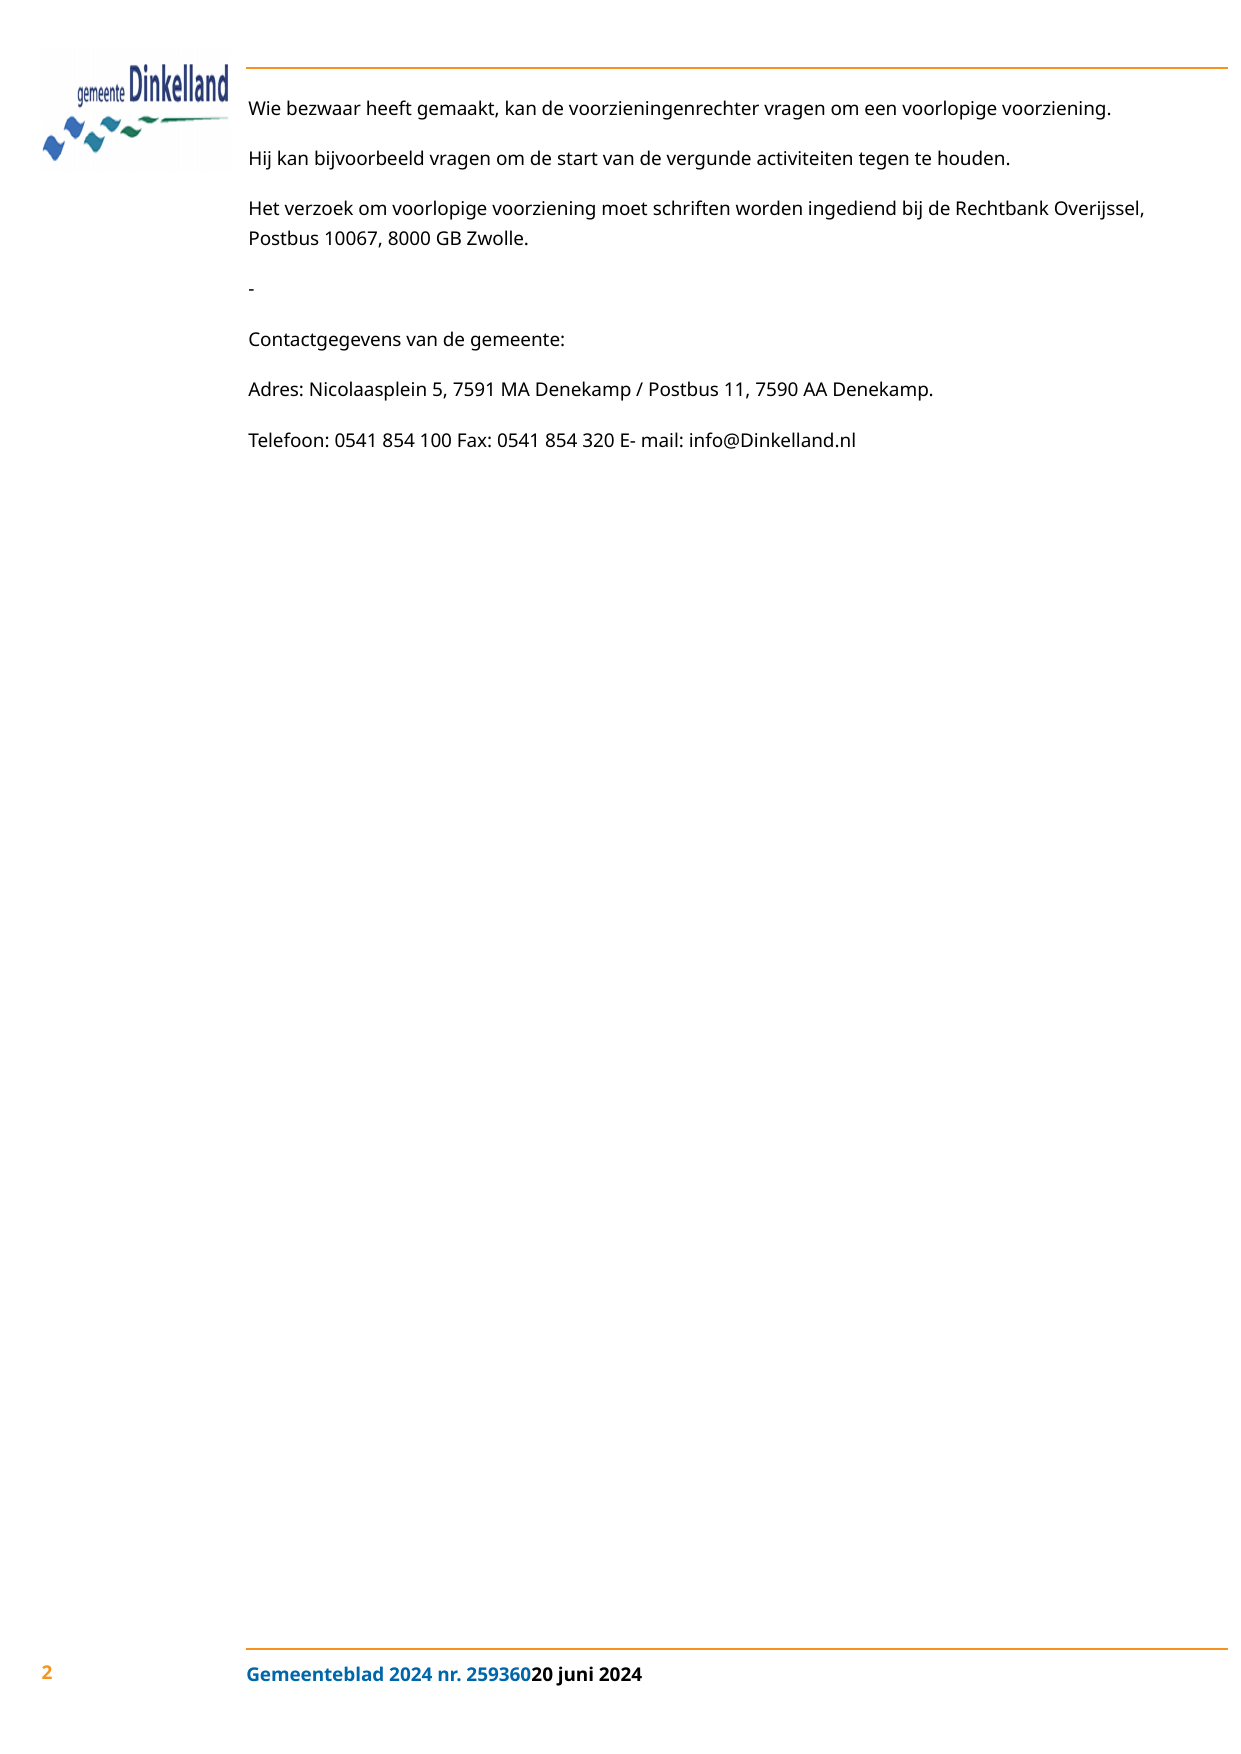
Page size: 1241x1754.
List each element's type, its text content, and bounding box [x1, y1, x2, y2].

text Contactgegevens van de gemeente: [248, 326, 1152, 352]
text Het verzoek om voorlopige voorziening moet schriften worden ingediend bij de Rechtbank Overijssel, Postbus 10067, 8000 GB Zwolle. [248, 196, 1152, 251]
text Wie bezwaar heeft gemaakt, kan de voorzieningenrechter vragen om een voorlopige voorziening. [248, 95, 1152, 121]
text Hij kan bijvoorbeeld vragen om de start van de vergunde activiteiten tegen te houden. [248, 145, 1152, 171]
text Telefoon: 0541 854 100 Fax: 0541 854 320 E- mail: info@Dinkelland.nl [248, 427, 1152, 453]
picture [41, 47, 231, 172]
text Adres: Nicolaasplein 5, 7591 MA Denekamp / Postbus 11, 7590 AA Denekamp. [248, 376, 1152, 402]
text - [248, 276, 1152, 301]
